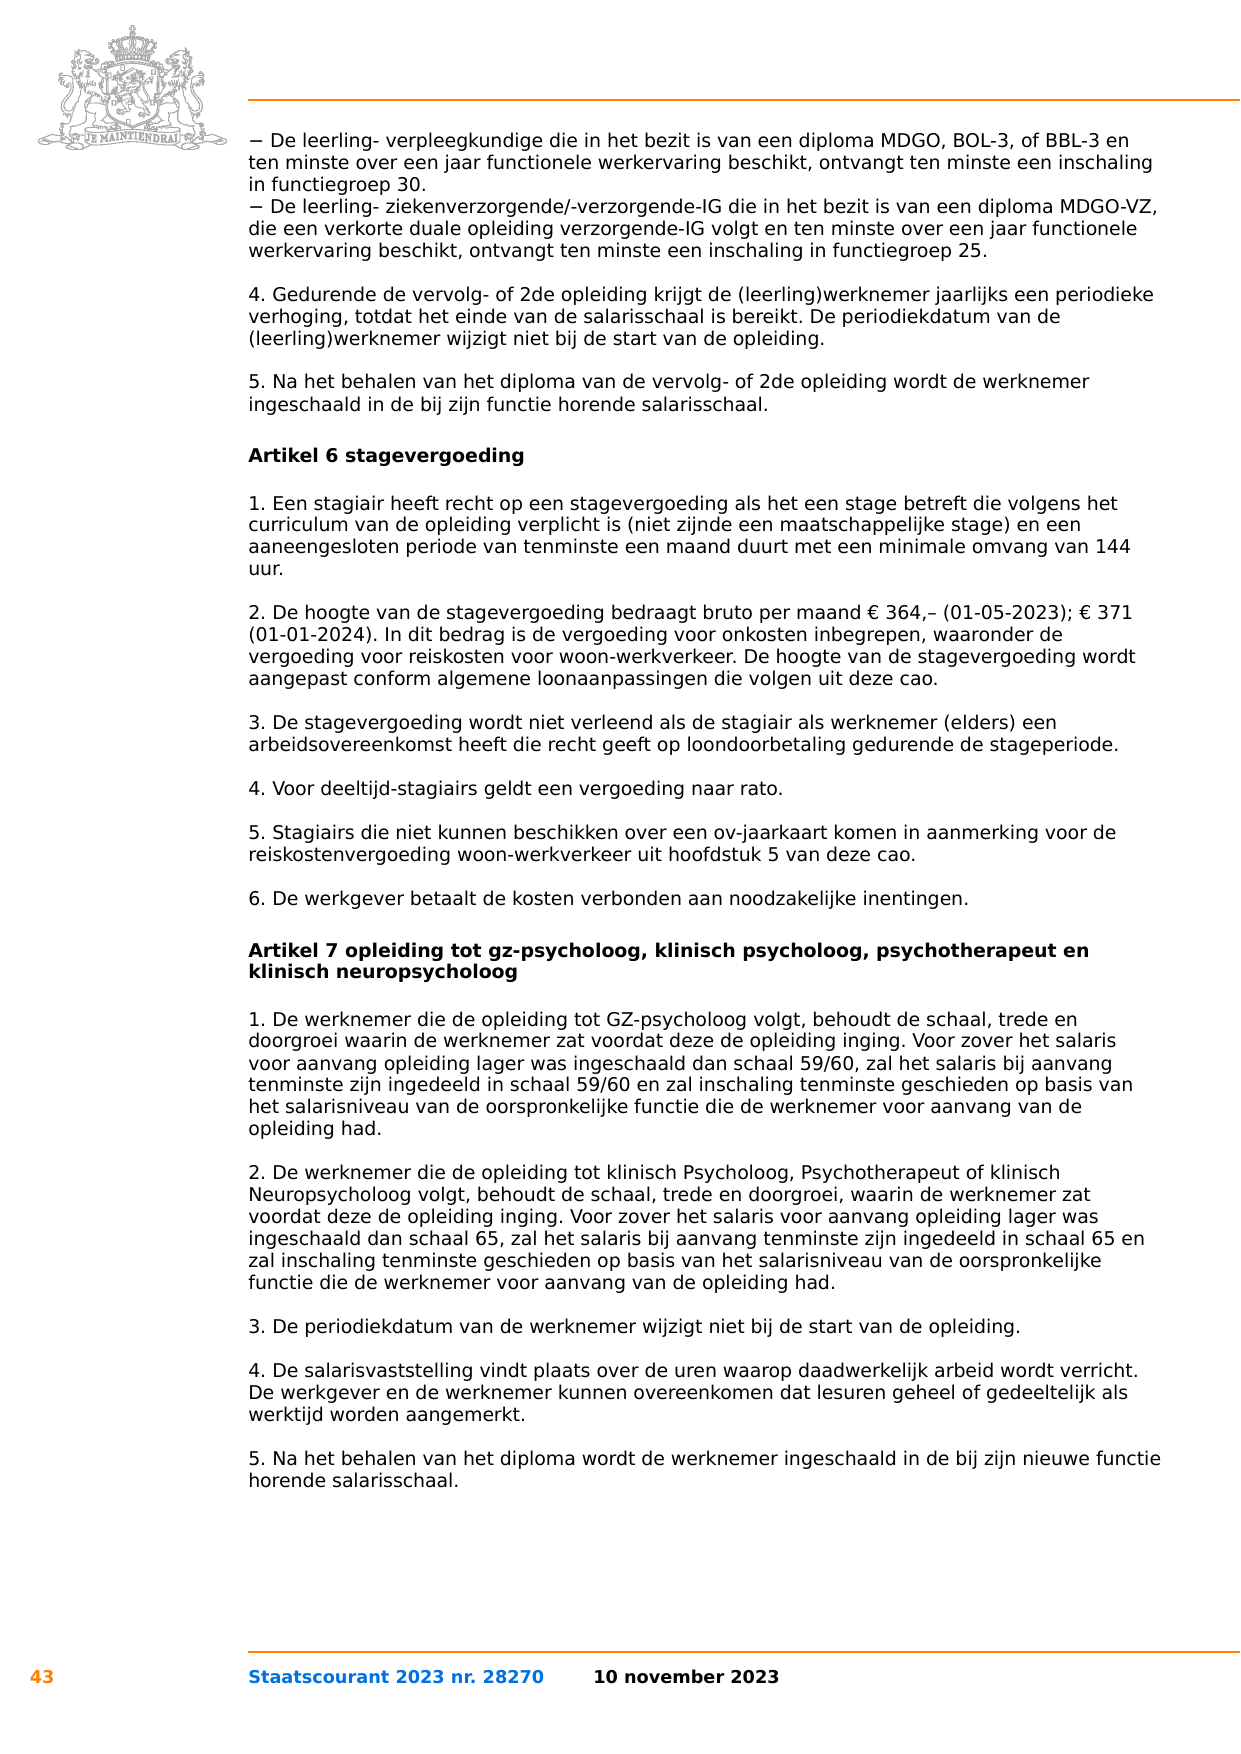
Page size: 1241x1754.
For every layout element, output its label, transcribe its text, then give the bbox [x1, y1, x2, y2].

text 4. De salarisvaststelling vindt plaats over de uren waarop daadwerkelijk arbeid wordt verricht. De werkgever en de werknemer kunnen overeenkomen dat lesuren geheel of gedeeltelijk als werktijd worden aangemerkt. [248, 1360, 1163, 1426]
text 1. Een stagiair heeft recht op een stagevergoeding als het een stage betreft die volgens het curriculum van de opleiding verplicht is (niet zijnde een maatschappelijke stage) en een aaneengesloten periode van tenminste een maand duurt met een minimale omvang van 144 uur. [248, 492, 1163, 580]
text 3. De stagevergoeding wordt niet verleend als de stagiair als werknemer (elders) een arbeidsovereenkomst heeft die recht geeft op loondoorbetaling gedurende de stageperiode. [248, 712, 1163, 756]
text 6. De werkgever betaalt de kosten verbonden aan noodzakelijke inentingen. [248, 887, 1163, 909]
text − De leerling- verpleegkundige die in het bezit is van een diploma MDGO, BOL-3, of BBL-3 en ten minste over een jaar functionele werkervaring beschikt, ontvangt ten minste een inschaling in functiegroep 30. [248, 130, 1163, 196]
text 5. Na het behalen van het diploma van de vervolg- of 2de opleiding wordt de werknemer ingeschaald in de bij zijn functie horende salarisschaal. [248, 371, 1163, 415]
text 5. Na het behalen van het diploma wordt de werknemer ingeschaald in de bij zijn nieuwe functie horende salarisschaal. [248, 1448, 1163, 1492]
subtitle Artikel 6 stagevergoeding [248, 445, 1163, 467]
text 3. De periodiekdatum van de werknemer wijzigt niet bij de start van de opleiding. [248, 1316, 1163, 1338]
text − De leerling- ziekenverzorgende/-verzorgende-IG die in het bezit is van een diploma MDGO-VZ, die een verkorte duale opleiding verzorgende-IG volgt en ten minste over een jaar functionele werkervaring beschikt, ontvangt ten minste een inschaling in functiegroep 25. [248, 196, 1163, 262]
text 1. De werknemer die de opleiding tot GZ-psycholoog volgt, behoudt de schaal, trede en doorgroei waarin de werknemer zat voordat deze de opleiding inging. Voor zover het salaris voor aanvang opleiding lager was ingeschaald dan schaal 59/60, zal het salaris bij aanvang tenminste zijn ingedeeld in schaal 59/60 en zal inschaling tenminste geschieden op basis van het salarisniveau van de oorspronkelijke functie die de werknemer voor aanvang van de opleiding had. [248, 1008, 1163, 1140]
text 2. De hoogte van de stagevergoeding bedraagt bruto per maand € 364,– (01-05-2023); € 371 (01-01-2024). In dit bedrag is de vergoeding voor onkosten inbegrepen, waaronder de vergoeding voor reiskosten voor woon-werkverkeer. De hoogte van de stagevergoeding wordt aangepast conform algemene loonaanpassingen die volgen uit deze cao. [248, 602, 1163, 690]
text 2. De werknemer die de opleiding tot klinisch Psycholoog, Psychotherapeut of klinisch Neuropsycholoog volgt, behoudt de schaal, trede en doorgroei, waarin de werknemer zat voordat deze de opleiding inging. Voor zover het salaris voor aanvang opleiding lager was ingeschaald dan schaal 65, zal het salaris bij aanvang tenminste zijn ingedeeld in schaal 65 en zal inschaling tenminste geschieden op basis van het salarisniveau van de oorspronkelijke functie die de werknemer voor aanvang van de opleiding had. [248, 1162, 1163, 1294]
picture [38, 25, 227, 150]
subtitle Artikel 7 opleiding tot gz-psycholoog, klinisch psycholoog, psychotherapeut en klinisch neuropsycholoog [248, 939, 1163, 983]
text 4. Voor deeltijd-stagiairs geldt een vergoeding naar rato. [248, 778, 1163, 800]
text 5. Stagiairs die niet kunnen beschikken over een ov-jaarkaart komen in aanmerking voor de reiskostenvergoeding woon-werkverkeer uit hoofdstuk 5 van deze cao. [248, 822, 1163, 866]
text 4. Gedurende de vervolg- of 2de opleiding krijgt de (leerling)werknemer jaarlijks een periodieke verhoging, totdat het einde van de salarisschaal is bereikt. De periodiekdatum van de (leerling)werknemer wijzigt niet bij de start van de opleiding. [248, 284, 1163, 349]
